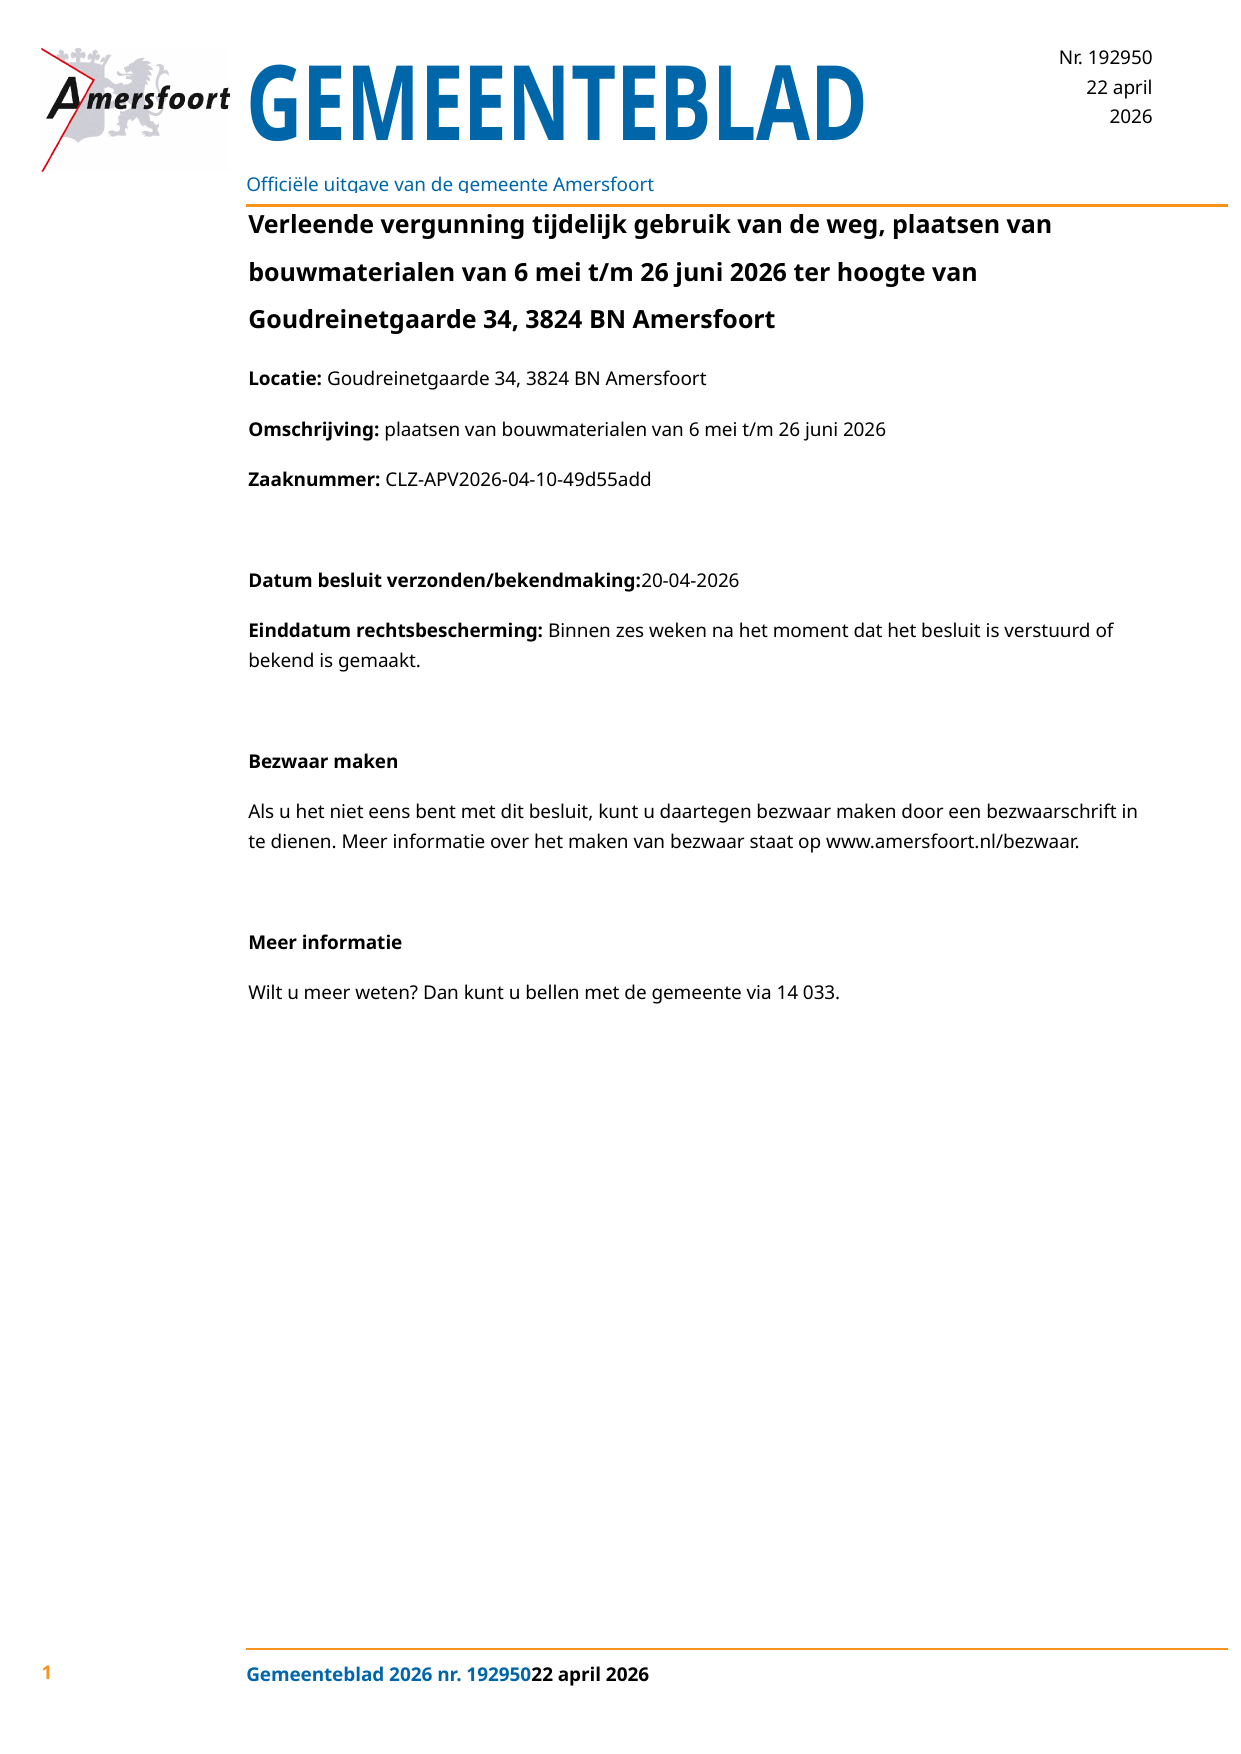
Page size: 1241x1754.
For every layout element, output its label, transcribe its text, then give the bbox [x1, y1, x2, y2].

picture [41, 47, 231, 172]
text Zaaknummer: CLZ-APV2026-04-10-49d55add [248, 466, 1152, 492]
text Einddatum rechtsbescherming: Binnen zes weken na het moment dat het besluit is verstuurd of bekend is gemaakt. [248, 618, 1152, 673]
text Omschrijving: plaatsen van bouwmaterialen van 6 mei t/m 26 juni 2026 [248, 416, 1152, 442]
text Verleende vergunning tijdelijk gebruik van de weg, plaatsen van bouwmaterialen van 6 mei t/m 26 juni 2026 ter hoogte van Goudreinetgaarde 34, 3824 BN Amersfoort [248, 207, 1152, 336]
text Meer informatie [248, 929, 1152, 954]
text Wilt u meer weten? Dan kunt u bellen met de gemeente via 14 033. [248, 979, 1152, 1005]
text Datum besluit verzonden/bekendmaking:20-04-2026 [248, 567, 1152, 593]
text Als u het niet eens bent met dit besluit, kunt u daartegen bezwaar maken door een bezwaarschrift in te dienen. Meer informatie over het maken van bezwaar staat op www.amersfoort.nl/bezwaar. [248, 798, 1152, 854]
text Bezwaar maken [248, 748, 1152, 774]
text Locatie: Goudreinetgaarde 34, 3824 BN Amersfoort [248, 366, 1152, 391]
